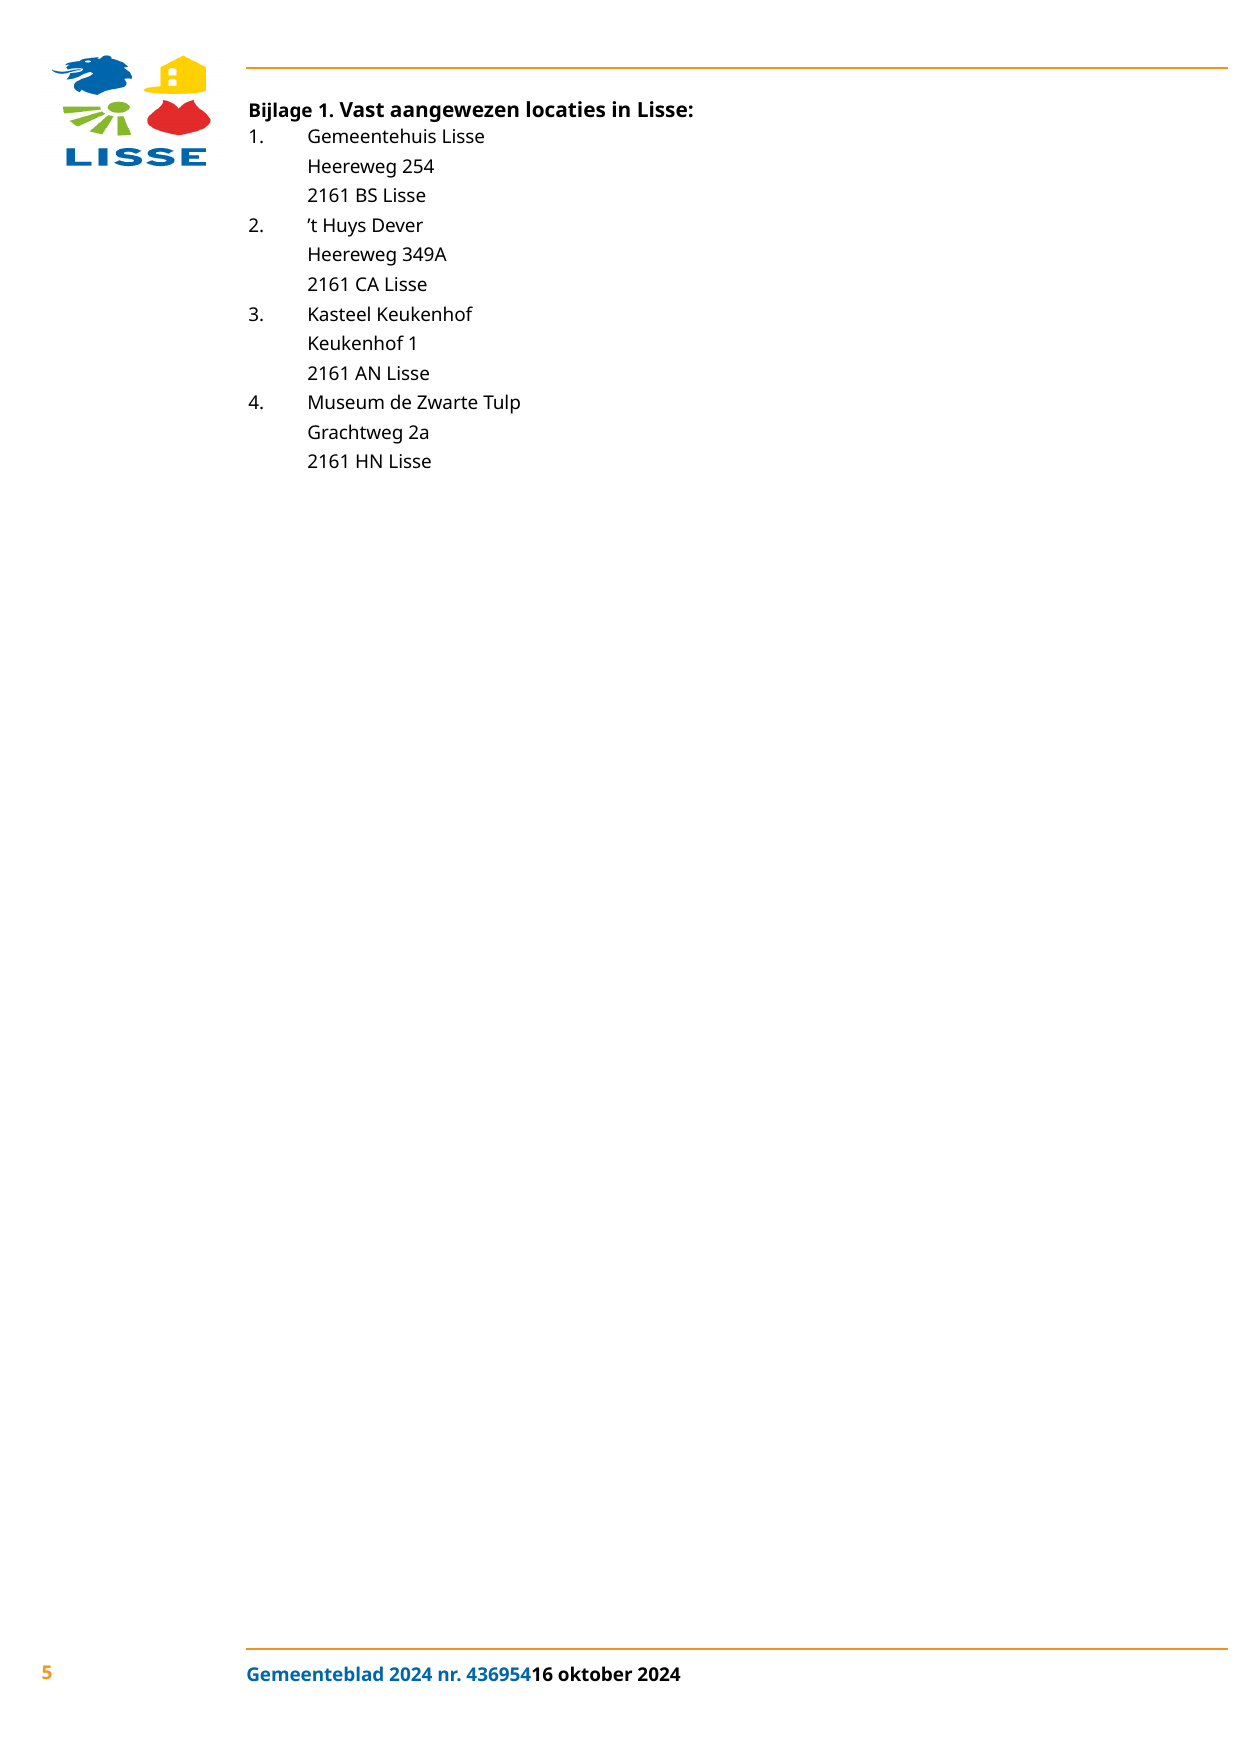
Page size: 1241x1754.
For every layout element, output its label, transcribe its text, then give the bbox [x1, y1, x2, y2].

list Gemeentehuis Lisse [248, 123, 1152, 149]
list Heereweg 254 [248, 153, 1152, 179]
picture [41, 47, 231, 172]
list Keukenhof 1 [248, 330, 1152, 356]
list 2161 CA Lisse [248, 271, 1152, 297]
list ’t Huys Dever [248, 212, 1152, 238]
list 2161 HN Lisse [248, 449, 1152, 474]
list Kasteel Keukenhof [248, 301, 1152, 327]
list Grachtweg 2a [248, 419, 1152, 445]
list 2161 AN Lisse [248, 360, 1152, 386]
list Heereweg 349A [248, 242, 1152, 267]
list 2161 BS Lisse [248, 182, 1152, 208]
list Museum de Zwarte Tulp [248, 389, 1152, 415]
text Bijlage 1. Vast aangewezen locaties in Lisse: [248, 95, 1152, 123]
